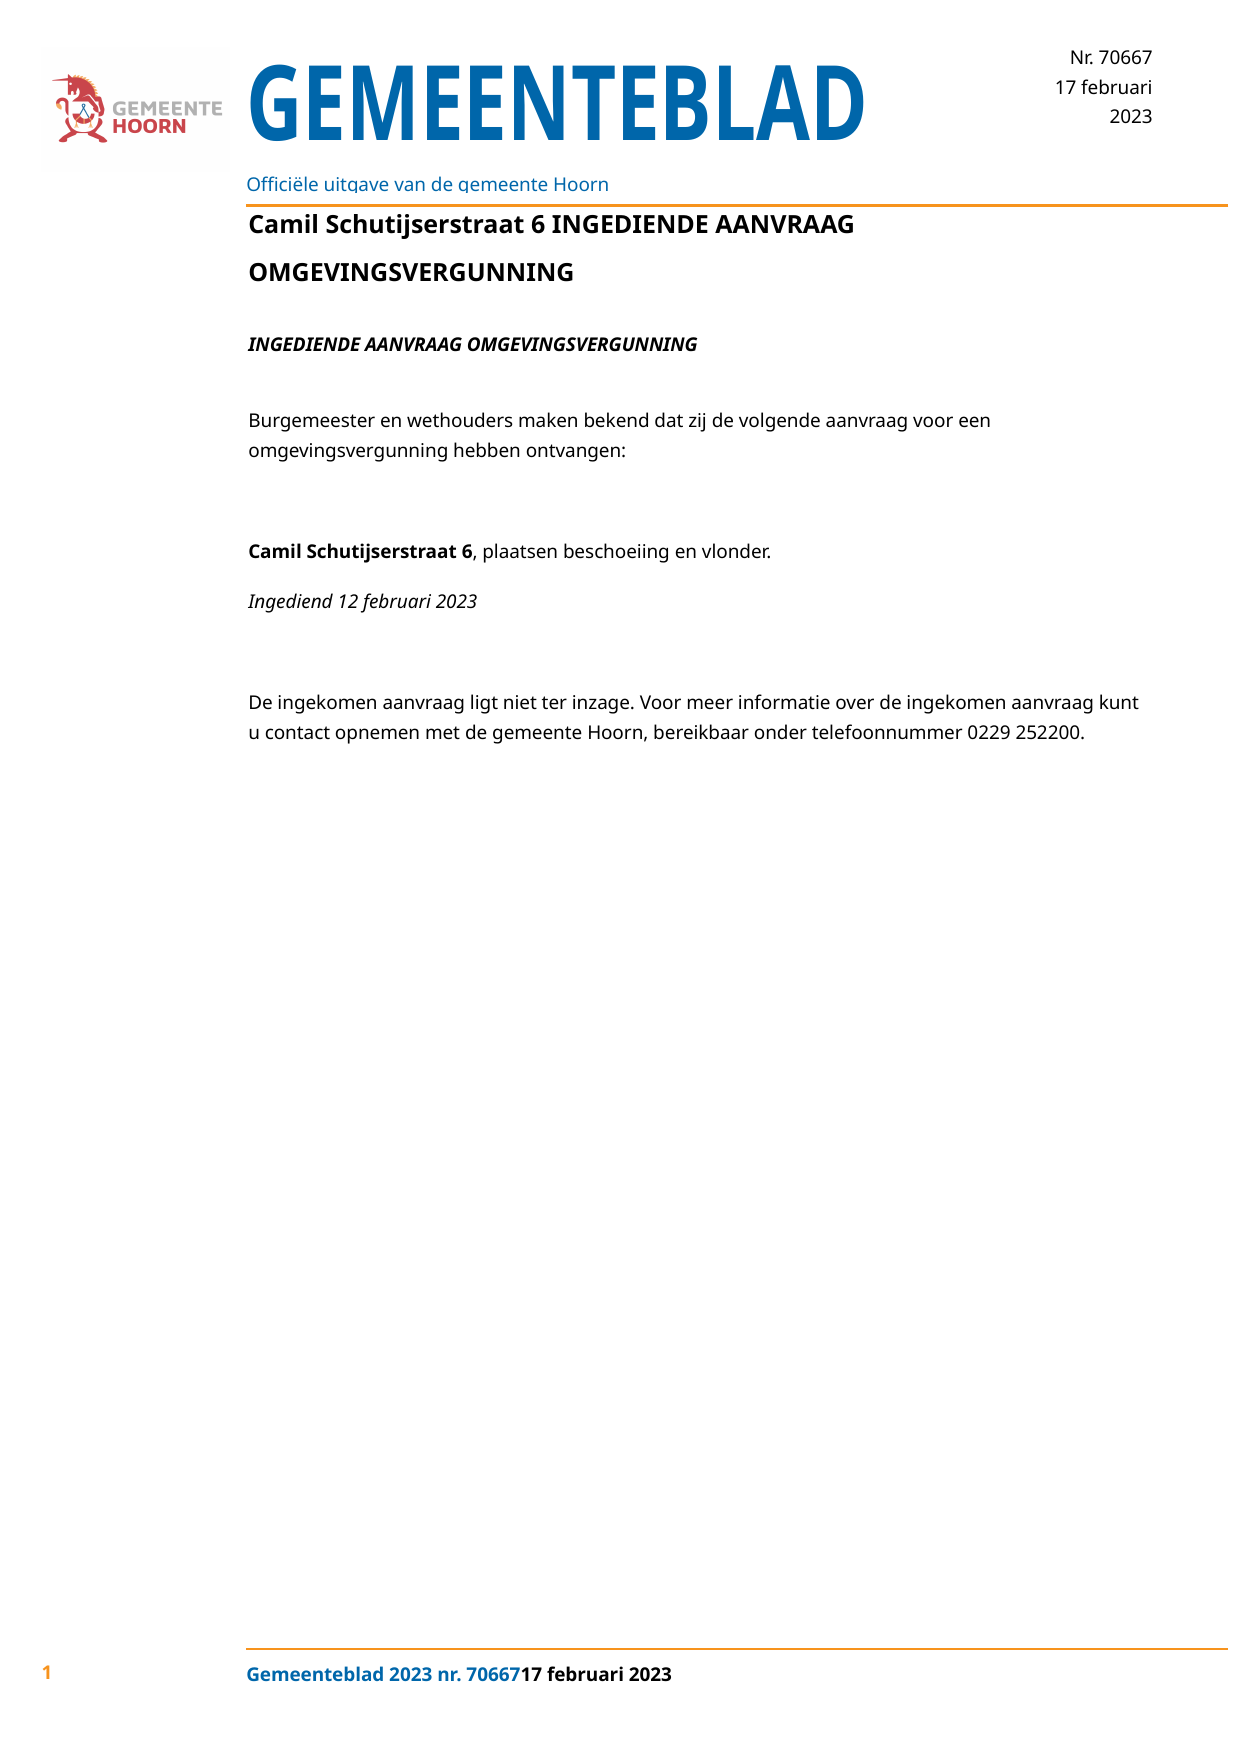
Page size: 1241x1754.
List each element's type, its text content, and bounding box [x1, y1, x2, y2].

text Camil Schutijserstraat 6, plaatsen beschoeiing en vlonder. [248, 538, 1152, 564]
text INGEDIENDE AANVRAAG OMGEVINGSVERGUNNING [248, 331, 1152, 357]
text Ingediend 12 februari 2023 [248, 588, 1152, 614]
text Camil Schutijserstraat 6 INGEDIENDE AANVRAAG OMGEVINGSVERGUNNING [248, 207, 1152, 288]
text De ingekomen aanvraag ligt niet ter inzage. Voor meer informatie over de ingekomen aanvraag kunt u contact opnemen met de gemeente Hoorn, bereikbaar onder telefoonnummer 0229 252200. [248, 689, 1152, 744]
text Burgemeester en wethouders maken bekend dat zij de volgende aanvraag voor een omgevingsvergunning hebben ontvangen: [248, 408, 1152, 463]
picture [41, 47, 231, 172]
